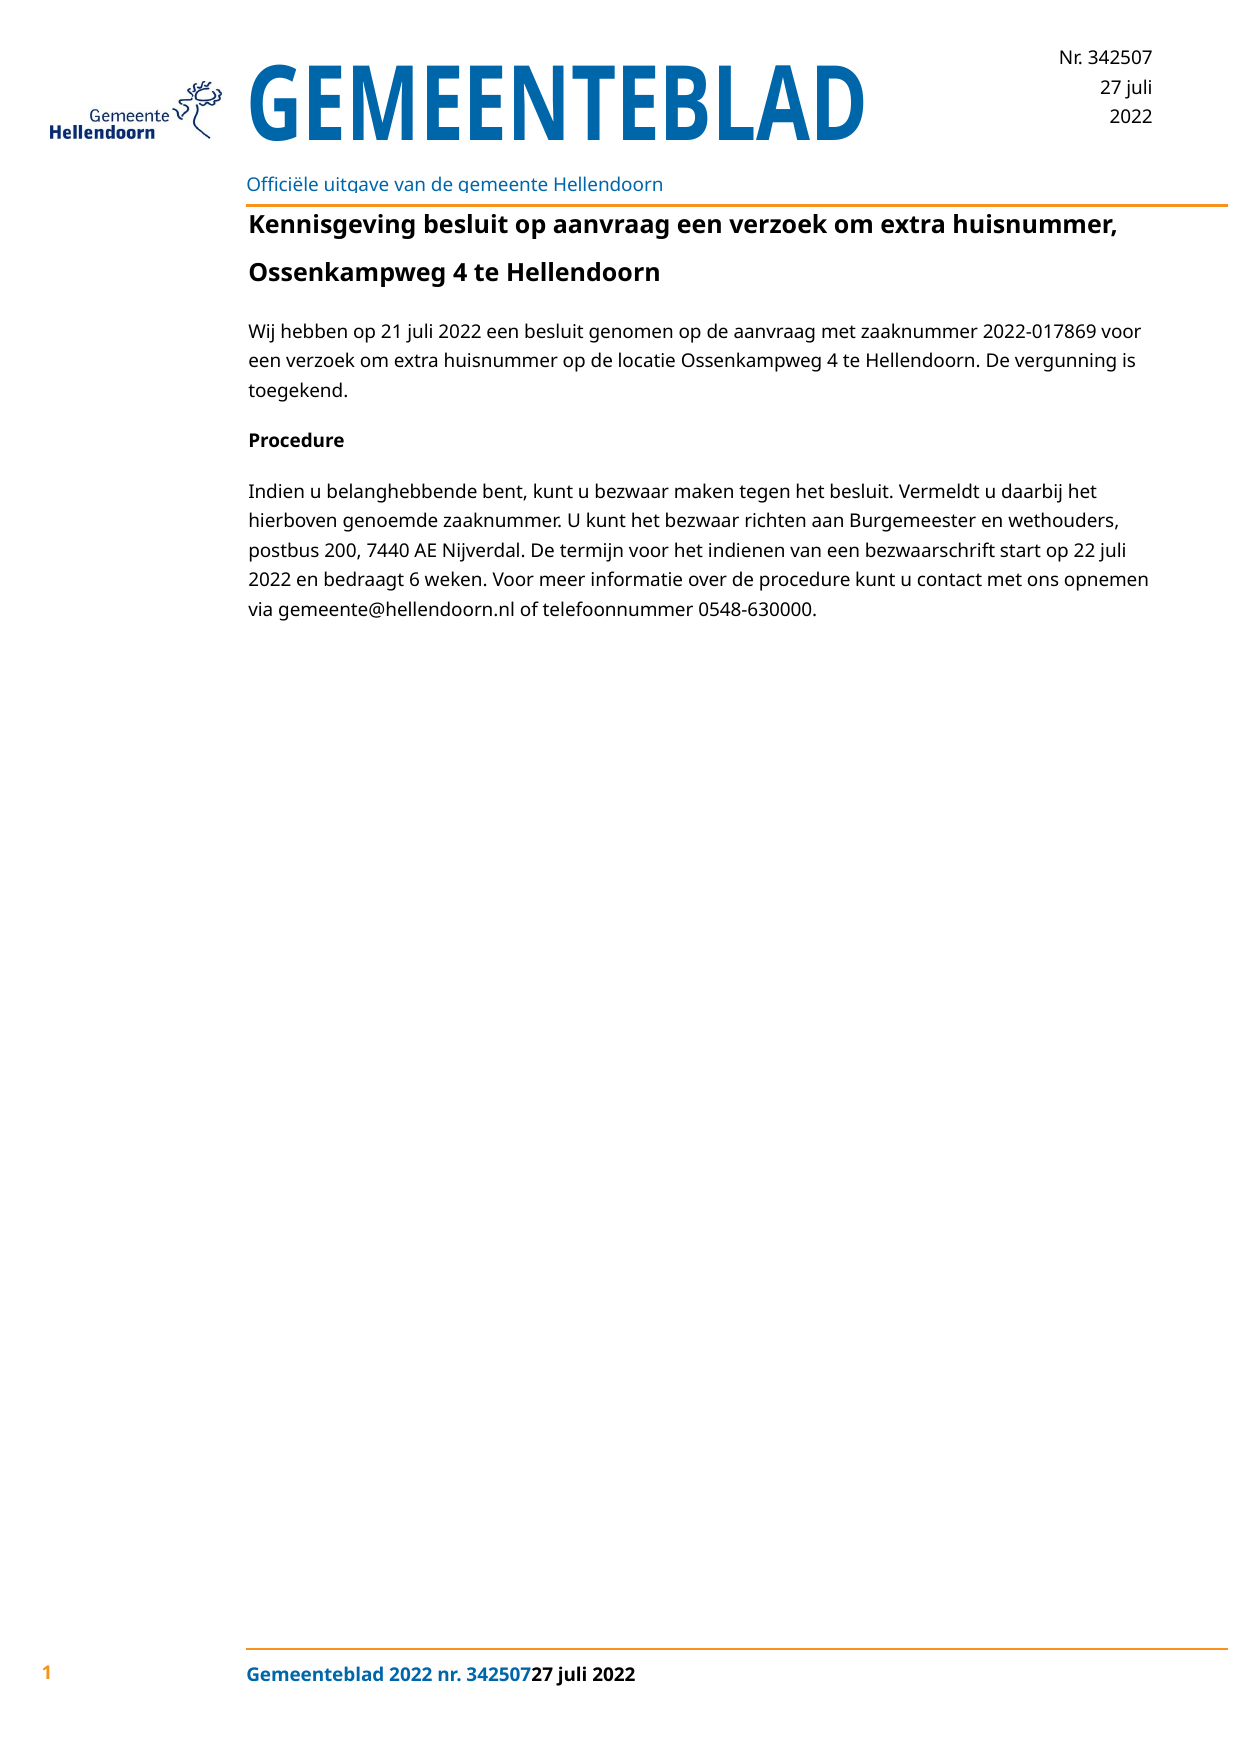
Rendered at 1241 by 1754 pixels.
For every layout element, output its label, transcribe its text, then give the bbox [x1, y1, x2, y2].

text Indien u belanghebbende bent, kunt u bezwaar maken tegen het besluit. Vermeldt u daarbij het hierboven genoemde zaaknummer. U kunt het bezwaar richten aan Burgemeester en wethouders, postbus 200, 7440 AE Nijverdal. De termijn voor het indienen van een bezwaarschrift start op 22 juli 2022 en bedraagt 6 weken. Voor meer informatie over de procedure kunt u contact met ons opnemen via gemeente@hellendoorn.nl of telefoonnummer 0548-630000. [248, 478, 1152, 622]
text Wij hebben op 21 juli 2022 een besluit genomen op de aanvraag met zaaknummer 2022-017869 voor een verzoek om extra huisnummer op de locatie Ossenkampweg 4 te Hellendoorn. De vergunning is toegekend. [248, 318, 1152, 403]
text Procedure [248, 427, 1152, 453]
picture [41, 47, 231, 172]
text Kennisgeving besluit op aanvraag een verzoek om extra huisnummer, Ossenkampweg 4 te Hellendoorn [248, 207, 1152, 288]
